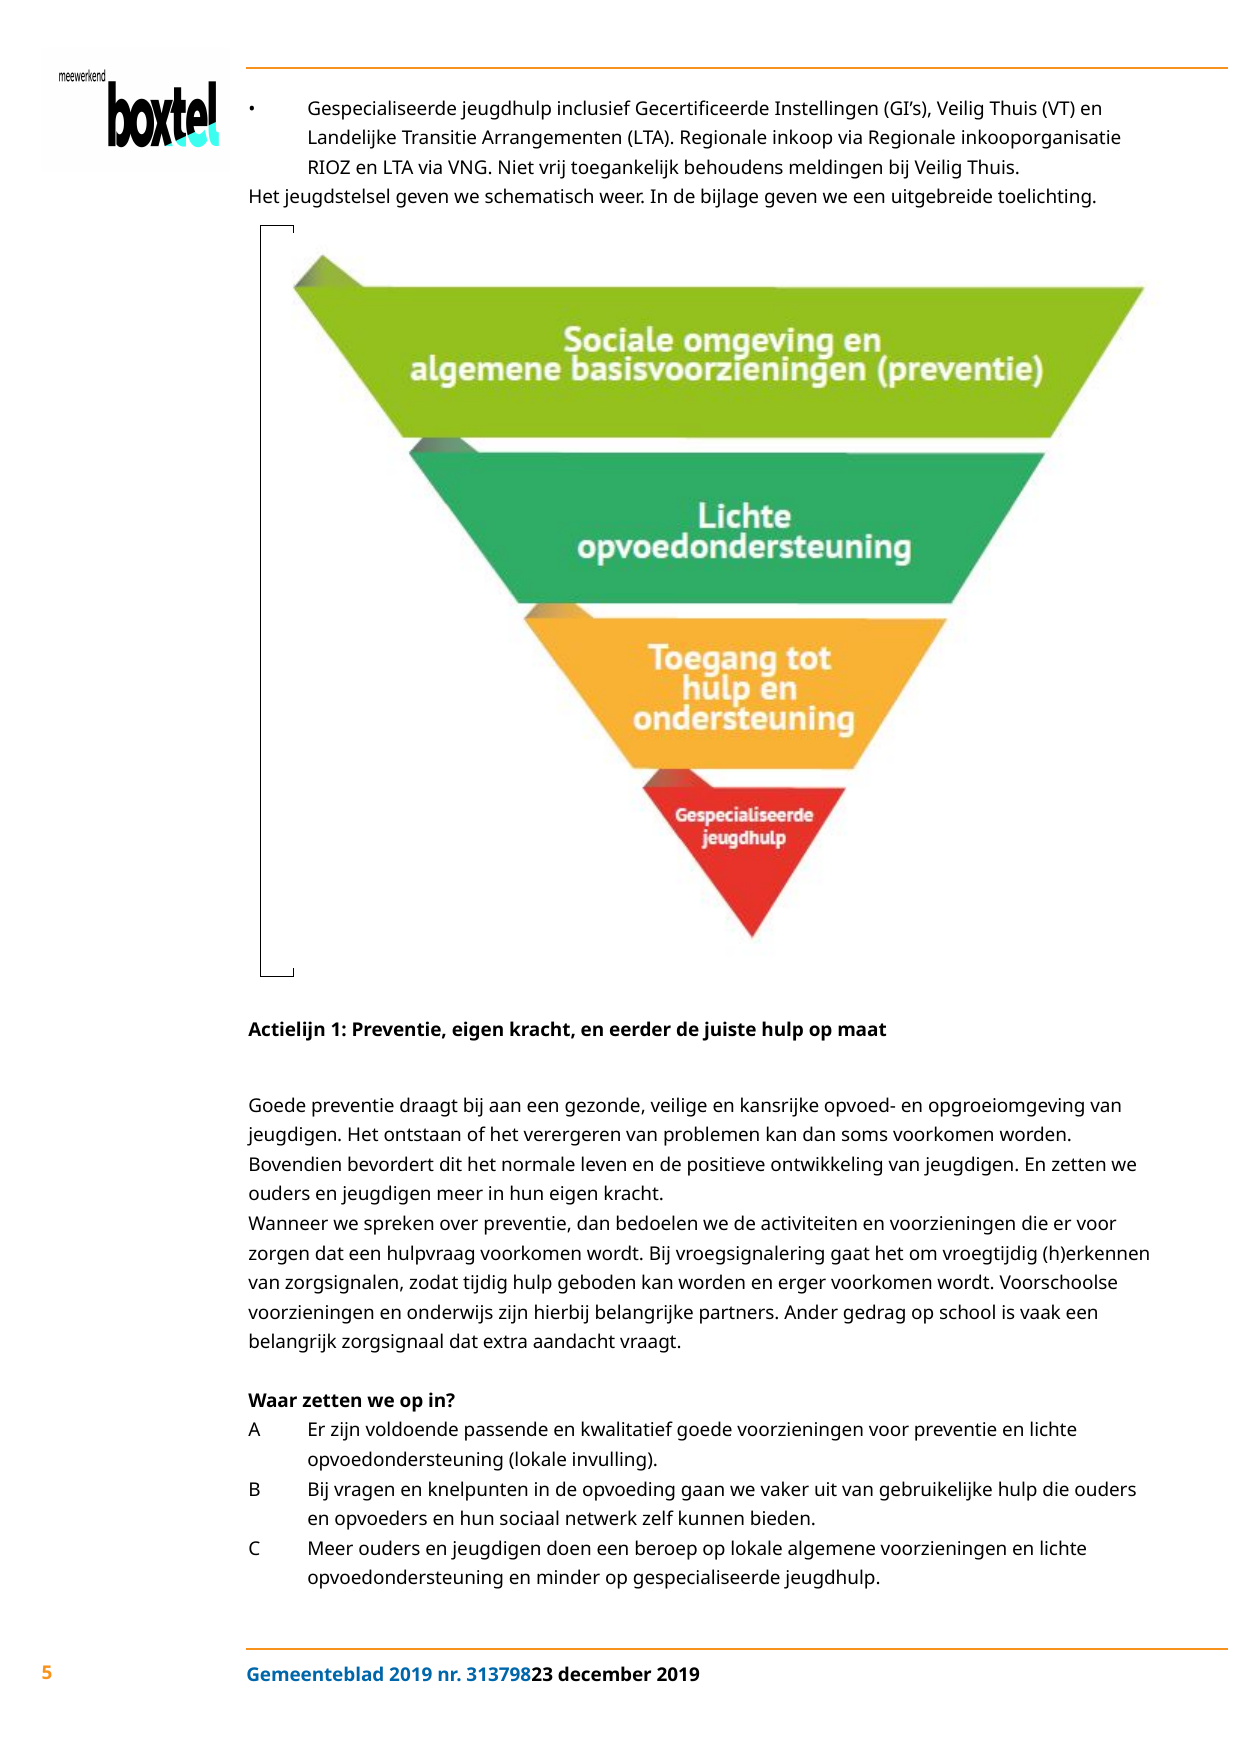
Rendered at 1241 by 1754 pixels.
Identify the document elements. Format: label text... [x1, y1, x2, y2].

text Het jeugdstelsel geven we schematisch weer. In de bijlage geven we een uitgebreide toelichting. [248, 183, 1152, 209]
list Er zijn voldoende passende en kwalitatief goede voorzieningen voor preventie en lichte opvoedondersteuning (lokale invulling). [248, 1417, 1152, 1472]
picture [41, 47, 231, 172]
table_header Goede preventie draagt bij aan een gezonde, veilige en kansrijke opvoed- en opgroeiomgeving van jeugdigen. Het ontstaan of het verergeren van problemen kan dan soms voorkomen worden. Bovendien bevordert dit het normale leven en de positieve ontwikkeling van jeugdigen. En zetten we ouders en jeugdigen meer in hun eigen kracht. Wanneer we spreken over preventie, dan bedoelen we de activiteiten en voorzieningen die er voor zorgen dat een hulpvraag voorkomen wordt. Bij vroegsignalering gaat het om vroegtijdig (h)erkennen van zorgsignalen, zodat tijdig hulp geboden kan worden en erger voorkomen wordt. Voorschoolse voorzieningen en onderwijs zijn hierbij belangrijke partners. Ander gedrag op school is vaak een belangrijk zorgsignaal dat extra aandacht vraagt. [248, 1092, 1152, 1354]
text Waar zetten we op in? [248, 1387, 1152, 1413]
picture [268, 233, 1173, 968]
list Gespecialiseerde jeugdhulp inclusief Gecertificeerde Instellingen (GI’s), Veilig Thuis (VT) en Landelijke Transitie Arrangementen (LTA). Regionale inkoop via Regionale inkooporganisatie RIOZ en LTA via VNG. Niet vrij toegankelijk behoudens meldingen bij Veilig Thuis. [248, 95, 1152, 180]
text Actielijn 1: Preventie, eigen kracht, en eerder de juiste hulp op maat [248, 1014, 1152, 1042]
list Bij vragen en knelpunten in de opvoeding gaan we vaker uit van gebruikelijke hulp die ouders en opvoeders en hun sociaal netwerk zelf kunnen bieden. [248, 1476, 1152, 1531]
list Meer ouders en jeugdigen doen een beroep op lokale algemene voorzieningen en lichte opvoedondersteuning en minder op gespecialiseerde jeugdhulp. [248, 1535, 1152, 1590]
